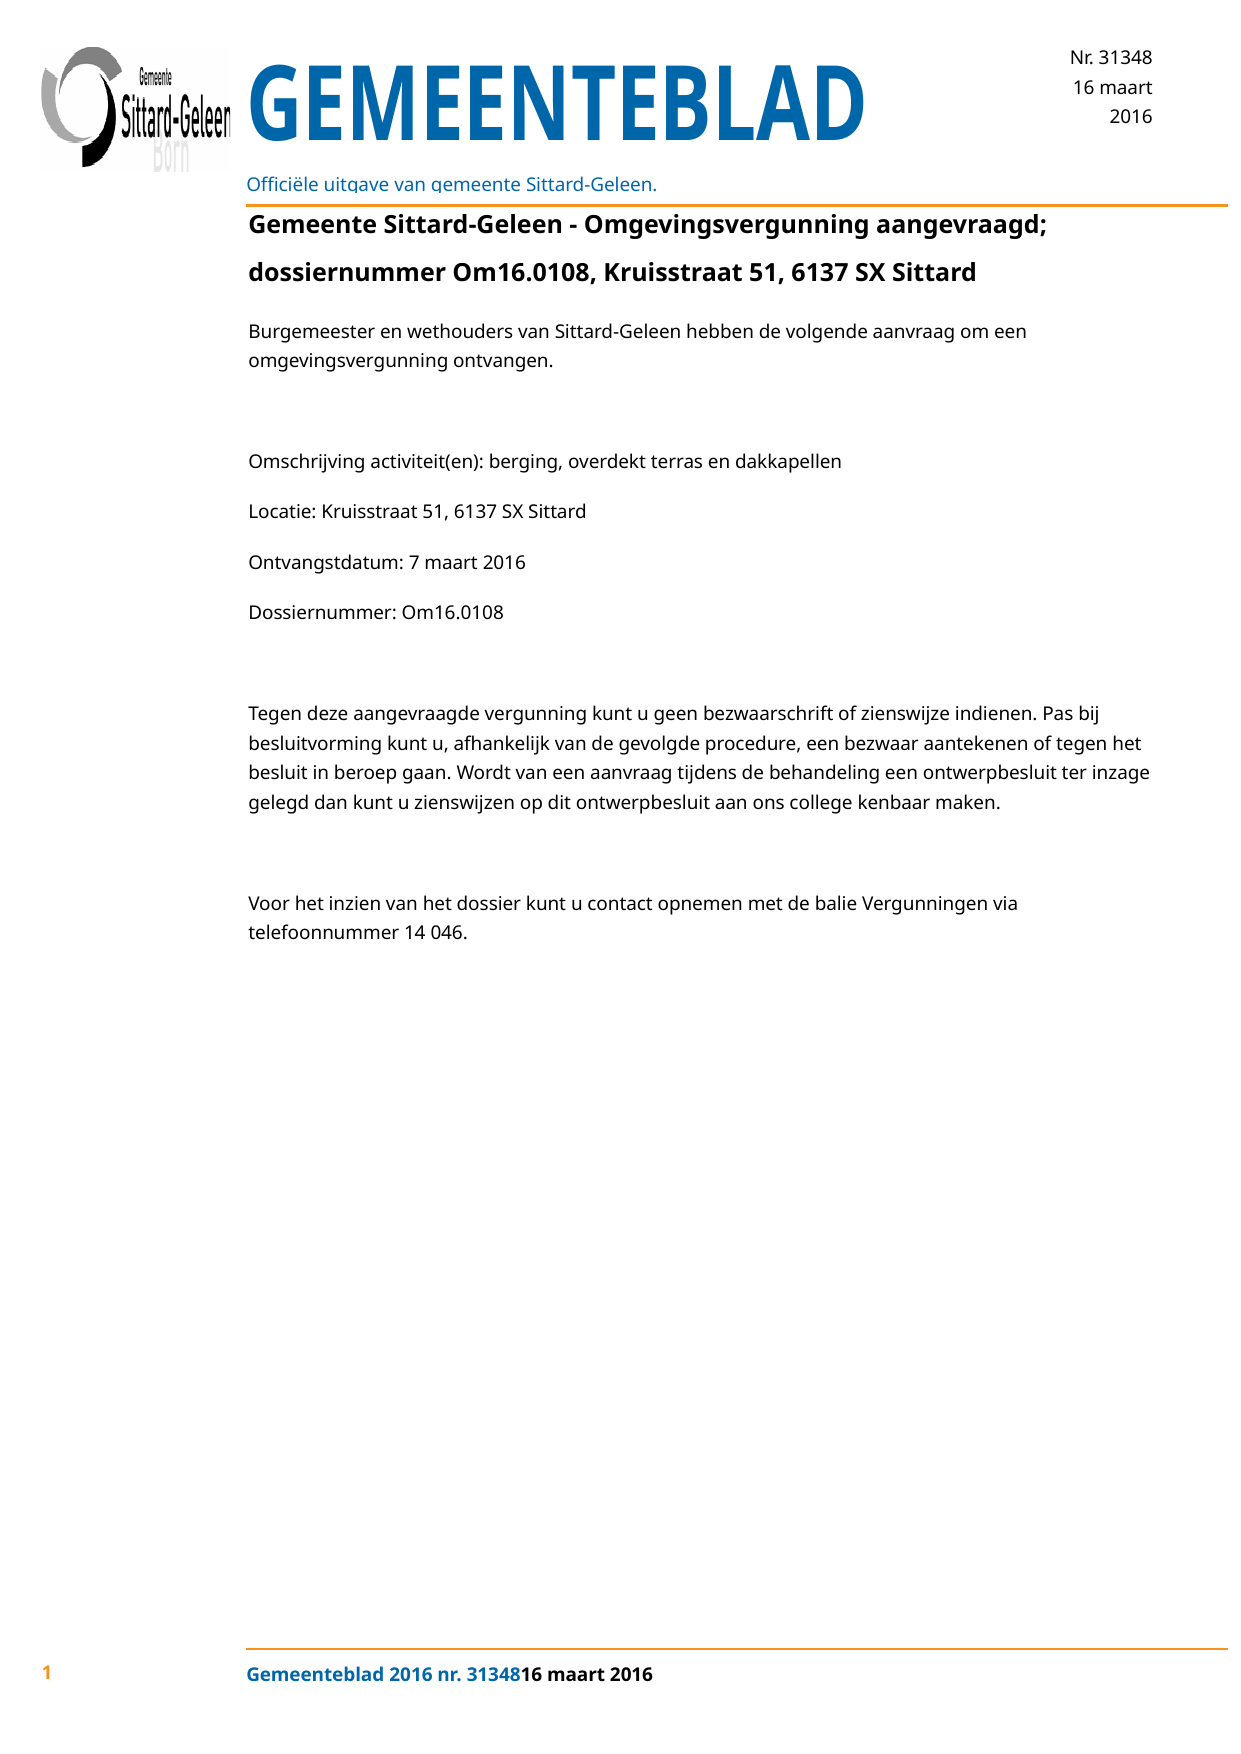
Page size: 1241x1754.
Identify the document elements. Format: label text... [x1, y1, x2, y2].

text Voor het inzien van het dossier kunt u contact opnemen met de balie Vergunningen via telefoonnummer 14 046. [248, 890, 1152, 945]
text Locatie: Kruisstraat 51, 6137 SX Sittard [248, 499, 1152, 524]
text Gemeente Sittard-Geleen - Omgevingsvergunning aangevraagd; dossiernummer Om16.0108, Kruisstraat 51, 6137 SX Sittard [248, 207, 1152, 288]
text Burgemeester en wethouders van Sittard-Geleen hebben de volgende aanvraag om een omgevingsvergunning ontvangen. [248, 318, 1152, 373]
text Dossiernummer: Om16.0108 [248, 599, 1152, 625]
text Ontvangstdatum: 7 maart 2016 [248, 549, 1152, 575]
picture [41, 47, 231, 172]
text Omschrijving activiteit(en): berging, overdekt terras en dakkapellen [248, 448, 1152, 474]
text Tegen deze aangevraagde vergunning kunt u geen bezwaarschrift of zienswijze indienen. Pas bij besluitvorming kunt u, afhankelijk van de gevolgde procedure, een bezwaar aantekenen of tegen het besluit in beroep gaan. Wordt van een aanvraag tijdens de behandeling een ontwerpbesluit ter inzage gelegd dan kunt u zienswijzen op dit ontwerpbesluit aan ons college kenbaar maken. [248, 700, 1152, 815]
